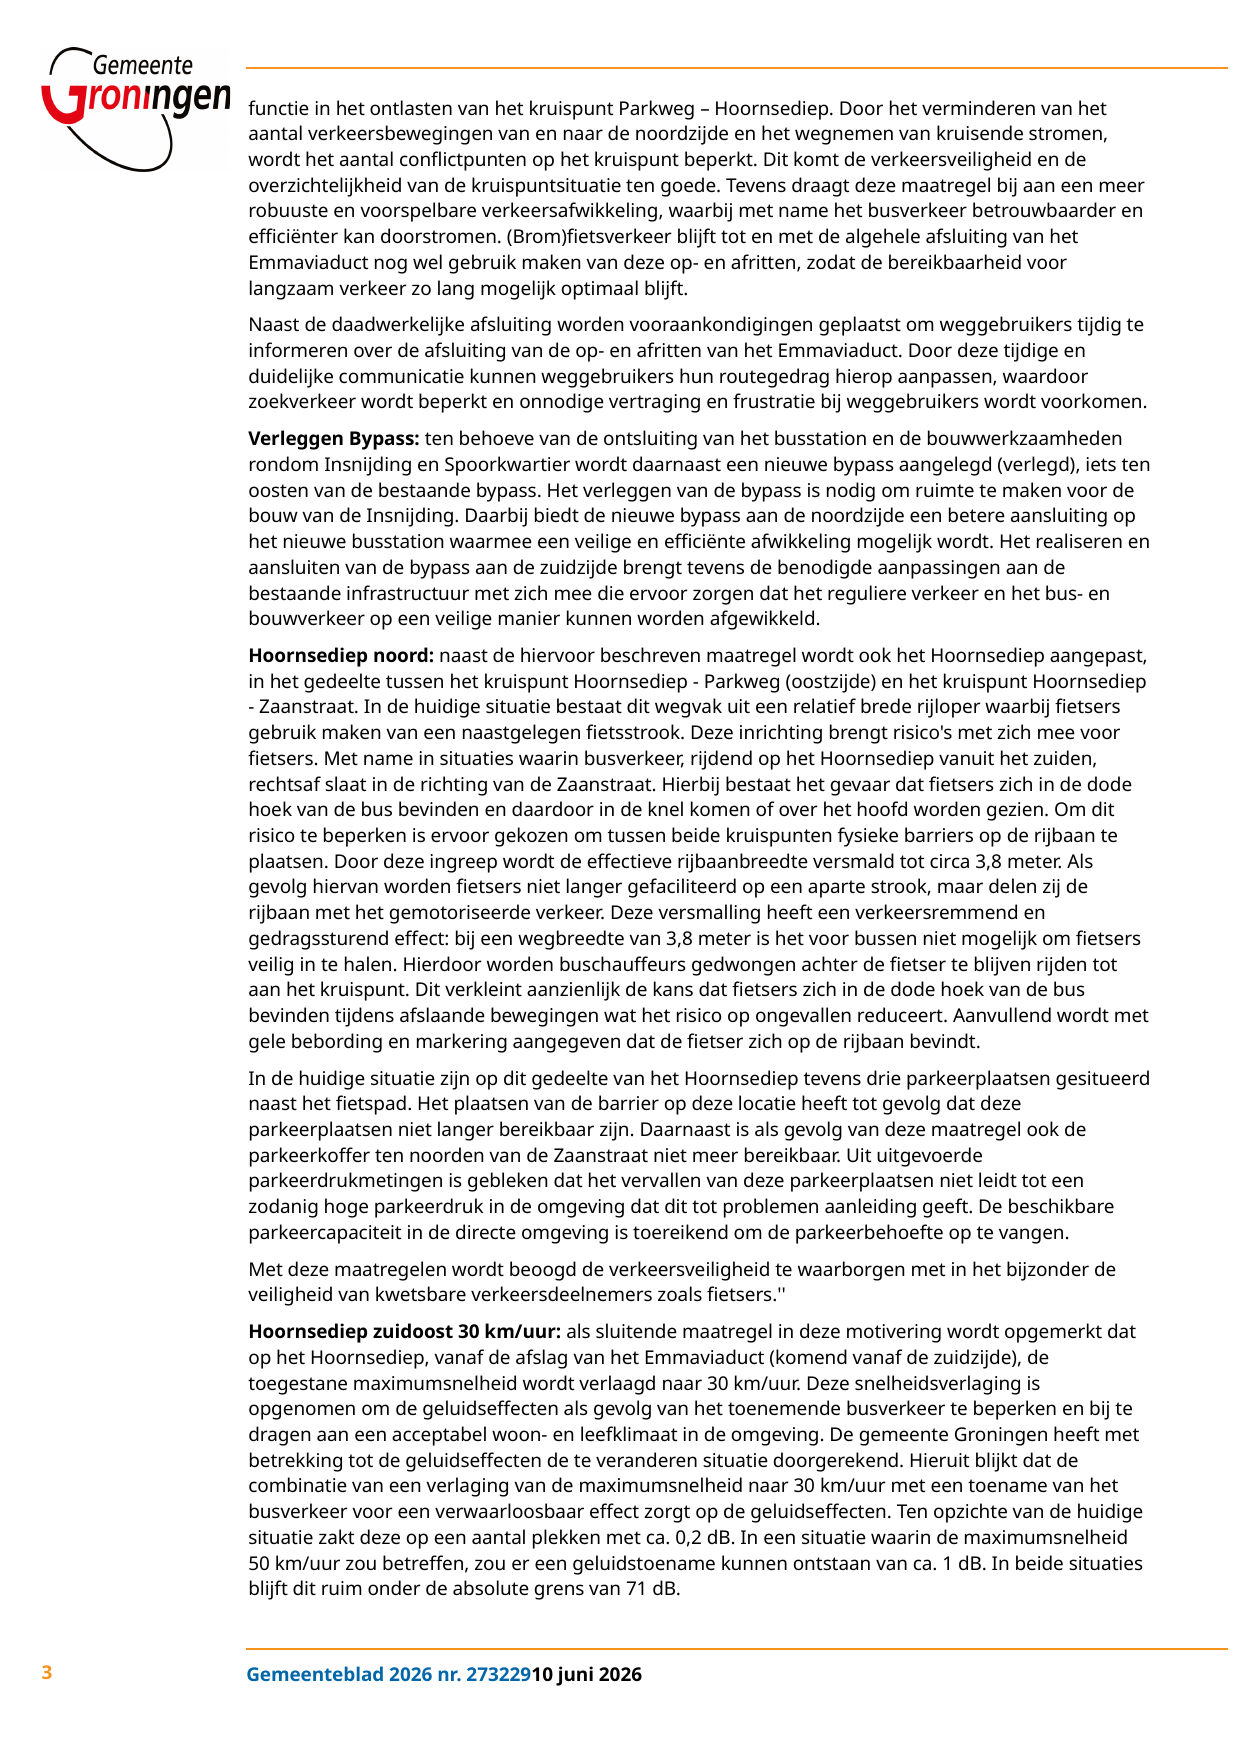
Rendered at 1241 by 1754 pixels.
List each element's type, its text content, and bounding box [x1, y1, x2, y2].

text Hoornsediep zuidoost 30 km/uur: als sluitende maatregel in deze motivering wordt opgemerkt dat op het Hoornsediep, vanaf de afslag van het Emmaviaduct (komend vanaf de zuidzijde), de toegestane maximumsnelheid wordt verlaagd naar 30 km/uur. Deze snelheidsverlaging is opgenomen om de geluidseffecten als gevolg van het toenemende busverkeer te beperken en bij te dragen aan een acceptabel woon- en leefklimaat in de omgeving. De gemeente Groningen heeft met betrekking tot de geluidseffecten de te veranderen situatie doorgerekend. Hieruit blijkt dat de combinatie van een verlaging van de maximumsnelheid naar 30 km/uur met een toename van het busverkeer voor een verwaarloosbaar effect zorgt op de geluidseffecten. Ten opzichte van de huidige situatie zakt deze op een aantal plekken met ca. 0,2 dB. In een situatie waarin de maximumsnelheid 50 km/uur zou betreffen, zou er een geluidstoename kunnen ontstaan van ca. 1 dB. In beide situaties blijft dit ruim onder de absolute grens van 71 dB. [248, 1318, 1152, 1601]
picture [41, 47, 231, 172]
text Met deze maatregelen wordt beoogd de verkeersveiligheid te waarborgen met in het bijzonder de veiligheid van kwetsbare verkeersdeelnemers zoals fietsers.'' [248, 1256, 1152, 1307]
text In de huidige situatie zijn op dit gedeelte van het Hoornsediep tevens drie parkeerplaatsen gesitueerd naast het fietspad. Het plaatsen van de barrier op deze locatie heeft tot gevolg dat deze parkeerplaatsen niet langer bereikbaar zijn. Daarnaast is als gevolg van deze maatregel ook de parkeerkoffer ten noorden van de Zaanstraat niet meer bereikbaar. Uit uitgevoerde parkeerdrukmetingen is gebleken dat het vervallen van deze parkeerplaatsen niet leidt tot een zodanig hoge parkeerdruk in de omgeving dat dit tot problemen aanleiding geeft. De beschikbare parkeercapaciteit in de directe omgeving is toereikend om de parkeerbehoefte op te vangen. [248, 1065, 1152, 1245]
text Verleggen Bypass: ten behoeve van de ontsluiting van het busstation en de bouwwerkzaamheden rondom Insnijding en Spoorkwartier wordt daarnaast een nieuwe bypass aangelegd (verlegd), iets ten oosten van de bestaande bypass. Het verleggen van de bypass is nodig om ruimte te maken voor de bouw van de Insnijding. Daarbij biedt de nieuwe bypass aan de noordzijde een betere aansluiting op het nieuwe busstation waarmee een veilige en efficiënte afwikkeling mogelijk wordt. Het realiseren en aansluiten van de bypass aan de zuidzijde brengt tevens de benodigde aanpassingen aan de bestaande infrastructuur met zich mee die ervoor zorgen dat het reguliere verkeer en het bus- en bouwverkeer op een veilige manier kunnen worden afgewikkeld. [248, 425, 1152, 631]
text Hoornsediep noord: naast de hiervoor beschreven maatregel wordt ook het Hoornsediep aangepast, in het gedeelte tussen het kruispunt Hoornsediep - Parkweg (oostzijde) en het kruispunt Hoornsediep - Zaanstraat. In de huidige situatie bestaat dit wegvak uit een relatief brede rijloper waarbij fietsers gebruik maken van een naastgelegen fietsstrook. Deze inrichting brengt risico's met zich mee voor fietsers. Met name in situaties waarin busverkeer, rijdend op het Hoornsediep vanuit het zuiden, rechtsaf slaat in de richting van de Zaanstraat. Hierbij bestaat het gevaar dat fietsers zich in de dode hoek van de bus bevinden en daardoor in de knel komen of over het hoofd worden gezien. Om dit risico te beperken is ervoor gekozen om tussen beide kruispunten fysieke barriers op de rijbaan te plaatsen. Door deze ingreep wordt de effectieve rijbaanbreedte versmald tot circa 3,8 meter. Als gevolg hiervan worden fietsers niet langer gefaciliteerd op een aparte strook, maar delen zij de rijbaan met het gemotoriseerde verkeer. Deze versmalling heeft een verkeersremmend en gedragssturend effect: bij een wegbreedte van 3,8 meter is het voor bussen niet mogelijk om fietsers veilig in te halen. Hierdoor worden buschauffeurs gedwongen achter de fietser te blijven rijden tot aan het kruispunt. Dit verkleint aanzienlijk de kans dat fietsers zich in de dode hoek van de bus bevinden tijdens afslaande bewegingen wat het risico op ongevallen reduceert. Aanvullend wordt met gele bebording en markering aangegeven dat de fietser zich op de rijbaan bevindt. [248, 642, 1152, 1054]
text functie in het ontlasten van het kruispunt Parkweg – Hoornsediep. Door het verminderen van het aantal verkeersbewegingen van en naar de noordzijde en het wegnemen van kruisende stromen, wordt het aantal conflictpunten op het kruispunt beperkt. Dit komt de verkeersveiligheid en de overzichtelijkheid van de kruispuntsituatie ten goede. Tevens draagt deze maatregel bij aan een meer robuuste en voorspelbare verkeersafwikkeling, waarbij met name het busverkeer betrouwbaarder en efficiënter kan doorstromen. (Brom)fietsverkeer blijft tot en met de algehele afsluiting van het Emmaviaduct nog wel gebruik maken van deze op- en afritten, zodat de bereikbaarheid voor langzaam verkeer zo lang mogelijk optimaal blijft. [248, 95, 1152, 301]
text Naast de daadwerkelijke afsluiting worden vooraankondigingen geplaatst om weggebruikers tijdig te informeren over de afsluiting van de op- en afritten van het Emmaviaduct. Door deze tijdige en duidelijke communicatie kunnen weggebruikers hun routegedrag hierop aanpassen, waardoor zoekverkeer wordt beperkt en onnodige vertraging en frustratie bij weggebruikers wordt voorkomen. [248, 312, 1152, 414]
